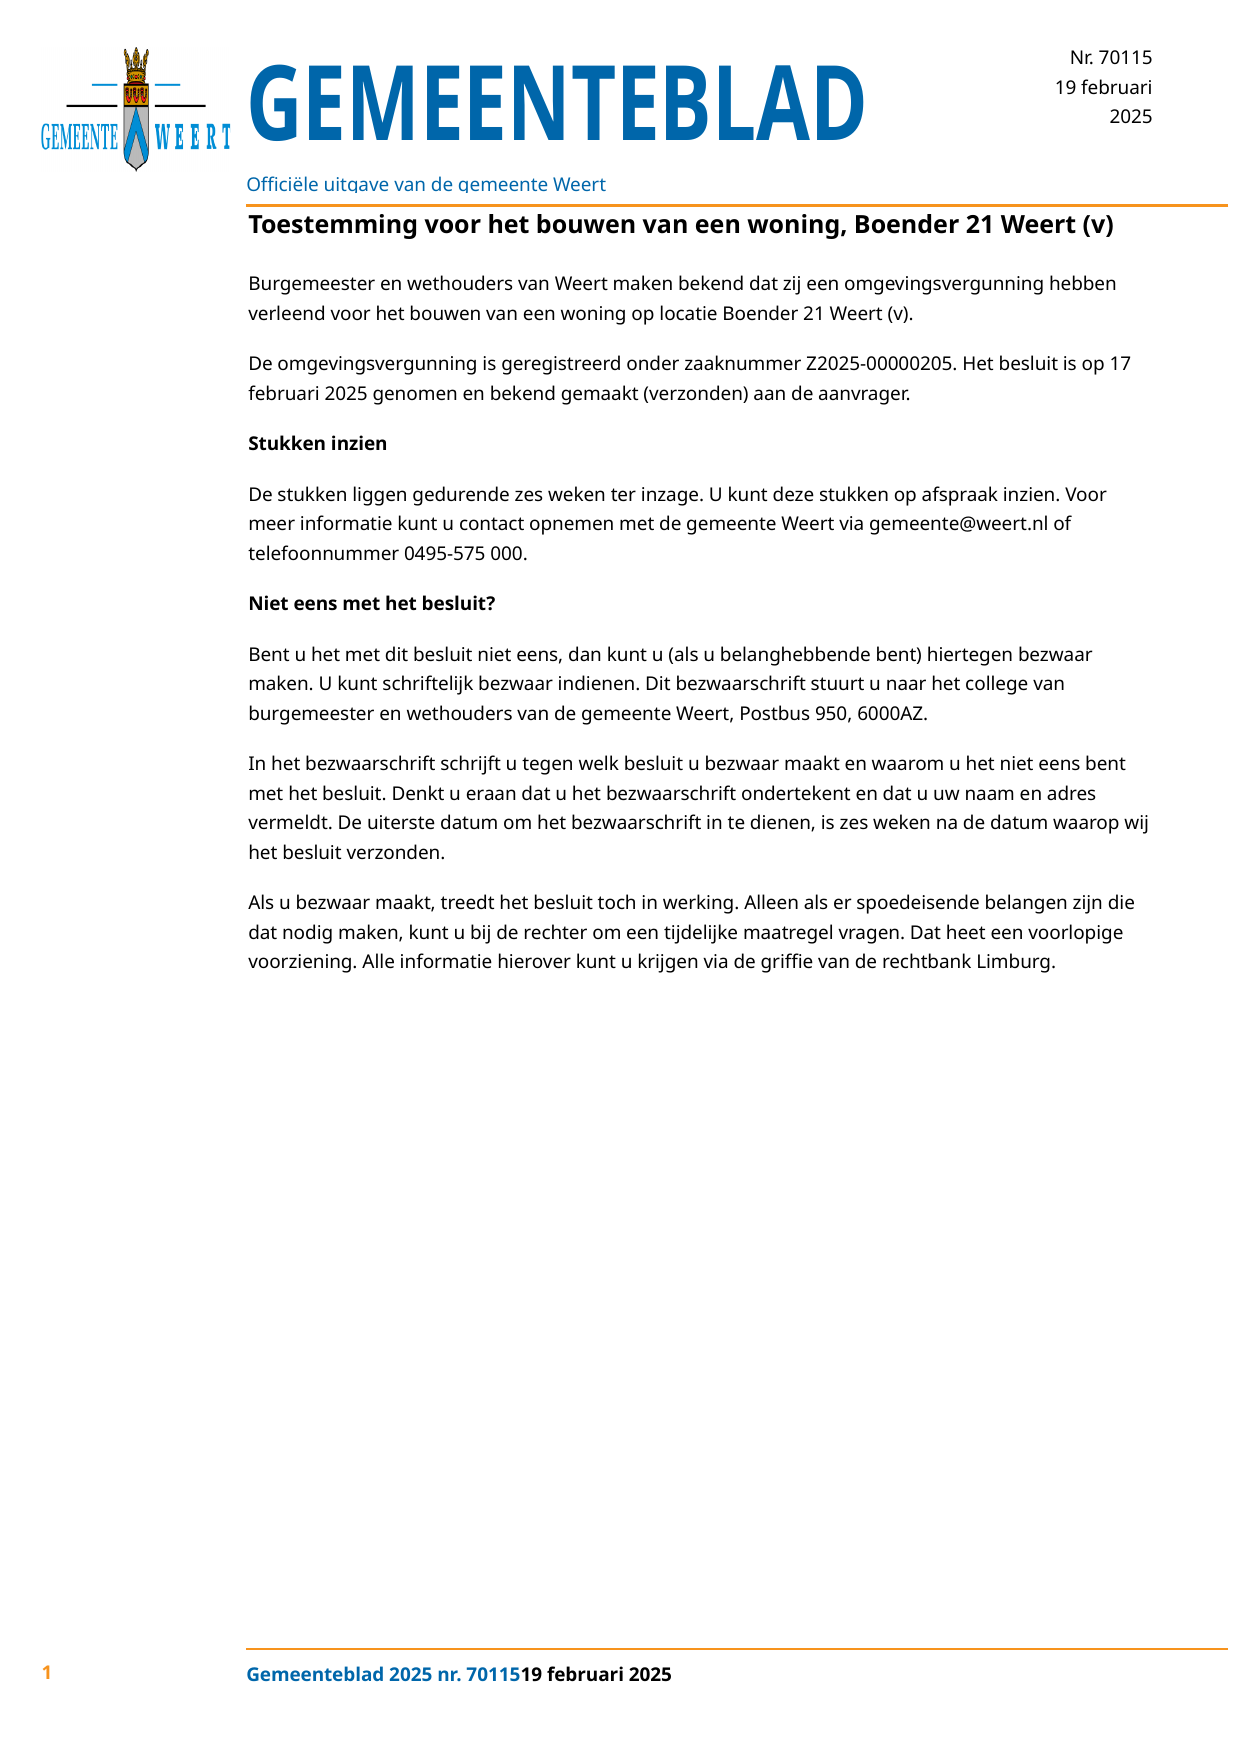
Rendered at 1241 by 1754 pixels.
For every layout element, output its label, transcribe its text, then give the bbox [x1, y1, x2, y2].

text Als u bezwaar maakt, treedt het besluit toch in werking. Alleen als er spoedeisende belangen zijn die dat nodig maken, kunt u bij de rechter om een tijdelijke maatregel vragen. Dat heet een voorlopige voorziening. Alle informatie hierover kunt u krijgen via de griffie van de rechtbank Limburg. [248, 889, 1152, 974]
text In het bezwaarschrift schrijft u tegen welk besluit u bezwaar maakt en waarom u het niet eens bent met het besluit. Denkt u eraan dat u het bezwaarschrift ondertekent en dat u uw naam en adres vermeldt. De uiterste datum om het bezwaarschrift in te dienen, is zes weken na de datum waarop wij het besluit verzonden. [248, 750, 1152, 865]
text Bent u het met dit besluit niet eens, dan kunt u (als u belanghebbende bent) hiertegen bezwaar maken. U kunt schriftelijk bezwaar indienen. Dit bezwaarschrift stuurt u naar het college van burgemeester en wethouders van de gemeente Weert, Postbus 950, 6000AZ. [248, 641, 1152, 726]
text Toestemming voor het bouwen van een woning, Boender 21 Weert (v) [248, 207, 1152, 241]
text De omgevingsvergunning is geregistreerd onder zaaknummer Z2025-00000205. Het besluit is op 17 februari 2025 genomen en bekend gemaakt (verzonden) aan de aanvrager. [248, 350, 1152, 406]
text Niet eens met het besluit? [248, 590, 1152, 616]
text Stukken inzien [248, 430, 1152, 456]
text Burgemeester en wethouders van Weert maken bekend dat zij een omgevingsvergunning hebben verleend voor het bouwen van een woning op locatie Boender 21 Weert (v). [248, 270, 1152, 326]
text De stukken liggen gedurende zes weken ter inzage. U kunt deze stukken op afspraak inzien. Voor meer informatie kunt u contact opnemen met de gemeente Weert via gemeente@weert.nl of telefoonnummer 0495-575 000. [248, 481, 1152, 566]
picture [41, 47, 231, 172]
